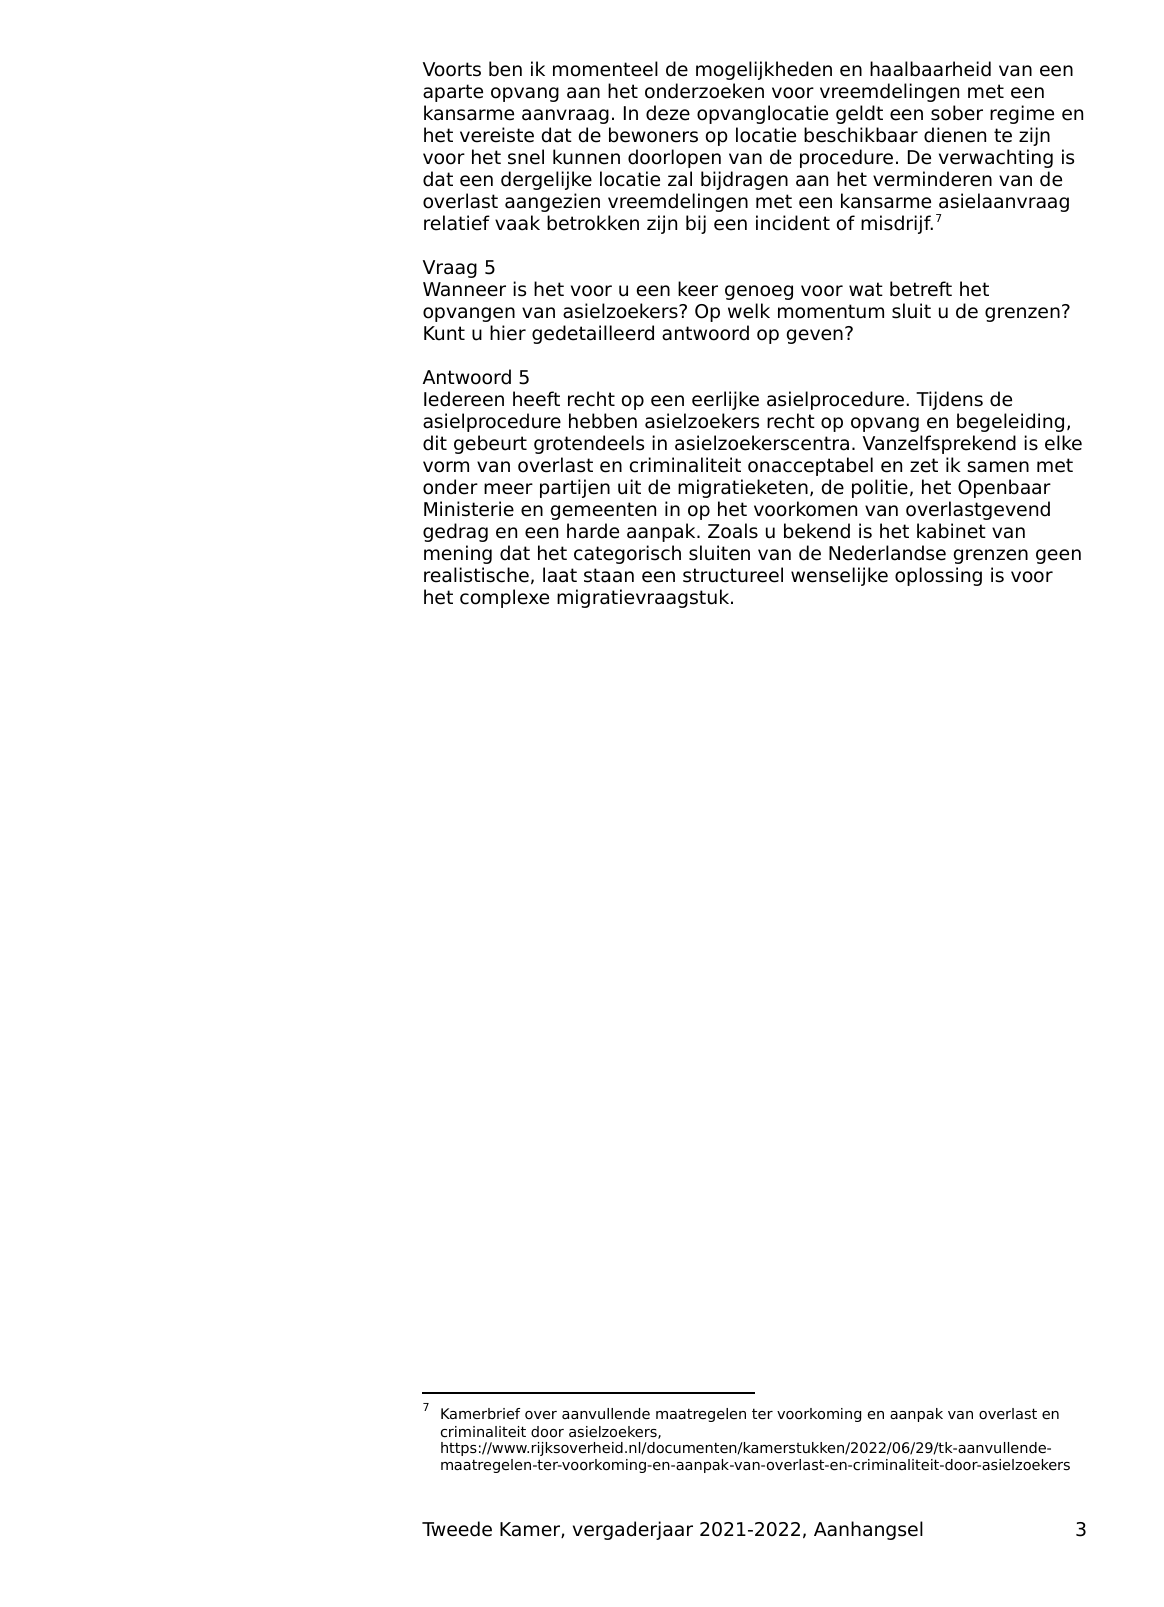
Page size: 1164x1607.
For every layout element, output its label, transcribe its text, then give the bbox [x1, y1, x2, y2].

text Vraag 5 [422, 257, 1087, 279]
text Antwoord 5 [422, 367, 1087, 389]
text Wanneer is het voor u een keer genoeg voor wat betreft het opvangen van asielzoekers? Op welk momentum sluit u de grenzen? Kunt u hier gedetailleerd antwoord op geven? [422, 279, 1087, 345]
text Voorts ben ik momenteel de mogelijkheden en haalbaarheid van een aparte opvang aan het onderzoeken voor vreemdelingen met een kansarme aanvraag. In deze opvanglocatie geldt een sober regime en het vereiste dat de bewoners op locatie beschikbaar dienen te zijn voor het snel kunnen doorlopen van de procedure. De verwachting is dat een dergelijke locatie zal bijdragen aan het verminderen van de overlast aangezien vreemdelingen met een kansarme asielaanvraag relatief vaak betrokken zijn bij een incident of misdrijf. [422, 59, 1087, 235]
text Kamerbrief over aanvullende maatregelen ter voorkoming en aanpak van overlast en criminaliteit door asielzoekers, https://www.rijksoverheid.nl/documenten/kamerstukken/2022/06/29/tk-aanvullende-maatregelen-ter-voorkoming-en-aanpak-van-overlast-en-criminaliteit-door-asielzoekers [422, 1402, 1087, 1474]
text Iedereen heeft recht op een eerlijke asielprocedure. Tijdens de asielprocedure hebben asielzoekers recht op opvang en begeleiding, dit gebeurt grotendeels in asielzoekerscentra. Vanzelfsprekend is elke vorm van overlast en criminaliteit onacceptabel en zet ik samen met onder meer partijen uit de migratieketen, de politie, het Openbaar Ministerie en gemeenten in op het voorkomen van overlastgevend gedrag en een harde aanpak. Zoals u bekend is het kabinet van mening dat het categorisch sluiten van de Nederlandse grenzen geen realistische, laat staan een structureel wenselijke oplossing is voor het complexe migratievraagstuk. [422, 389, 1087, 609]
